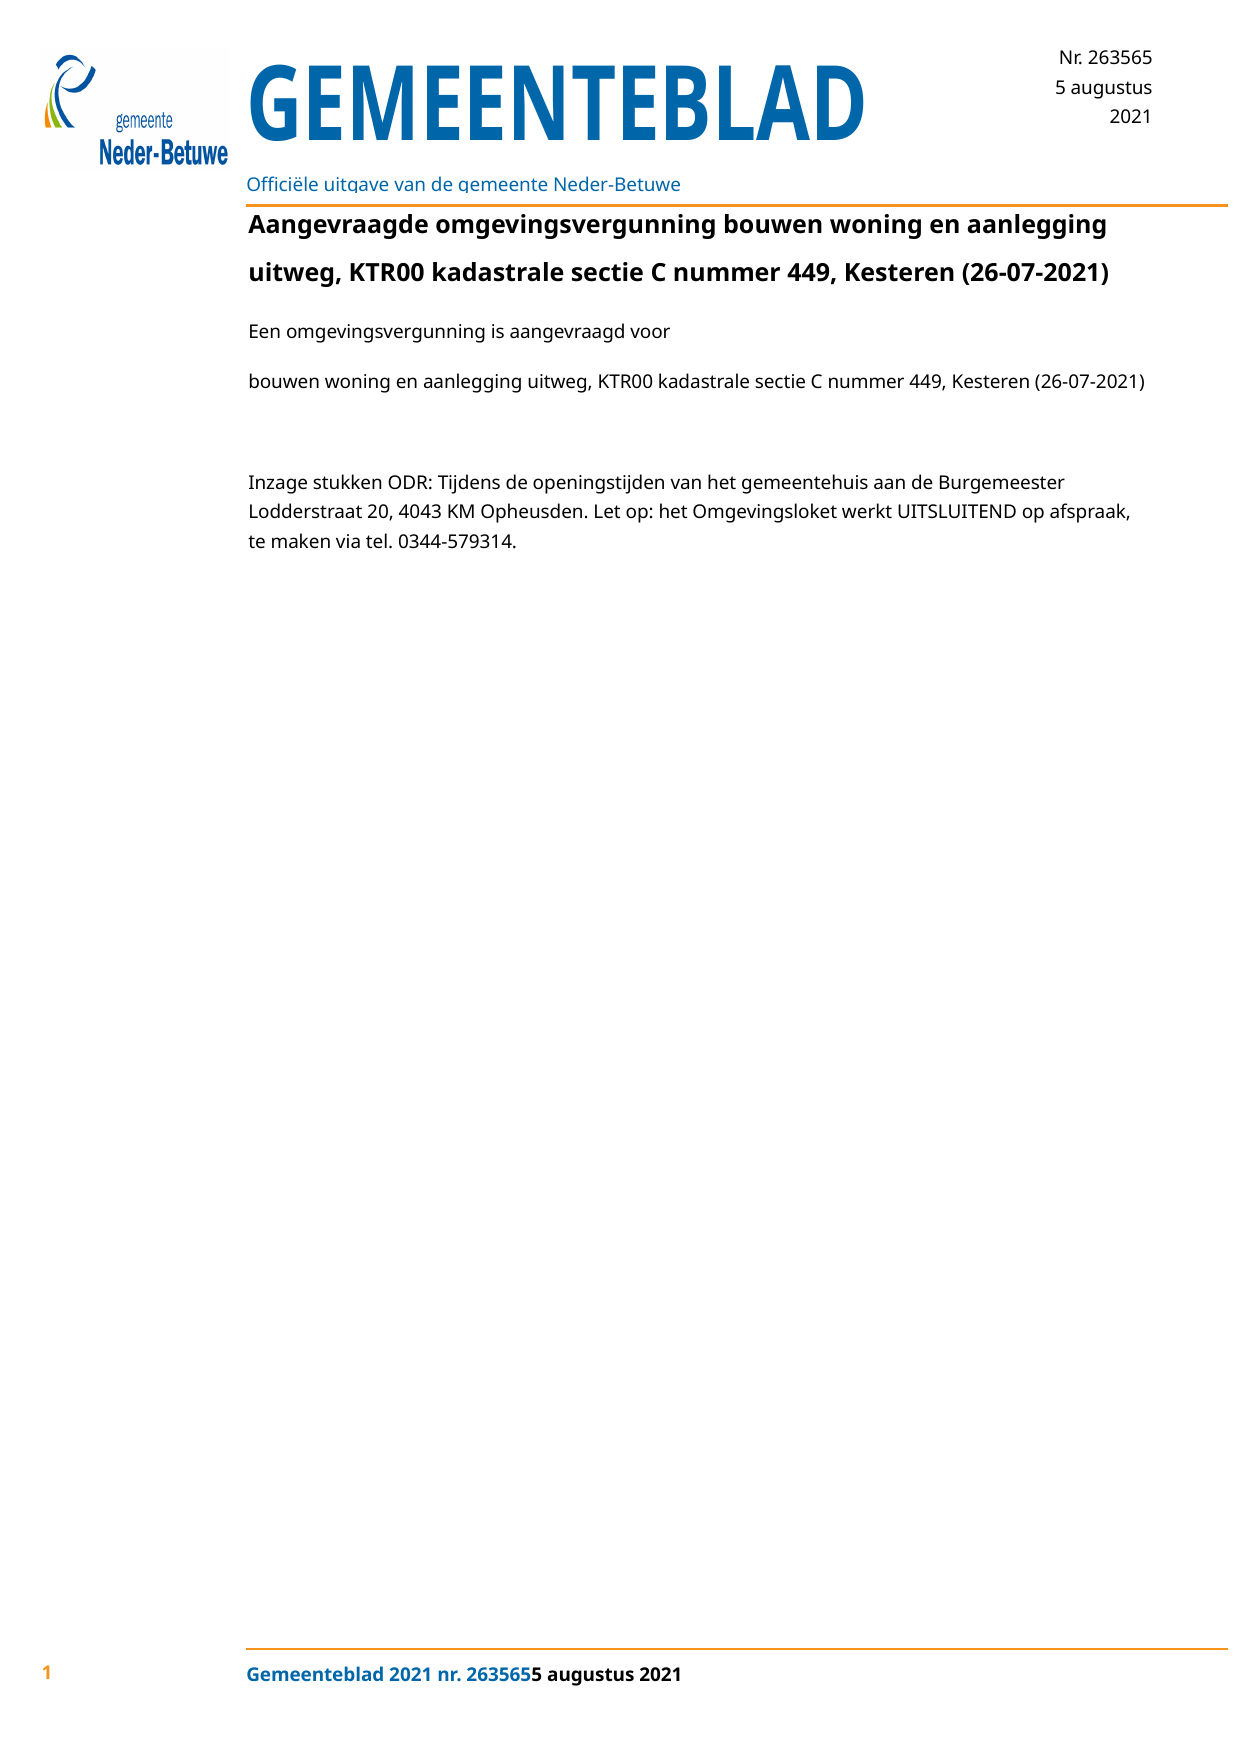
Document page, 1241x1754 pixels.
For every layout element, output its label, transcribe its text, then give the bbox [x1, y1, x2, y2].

text Inzage stukken ODR: Tijdens de openingstijden van het gemeentehuis aan de Burgemeester Lodderstraat 20, 4043 KM Opheusden. Let op: het Omgevingsloket werkt UITSLUITEND op afspraak, te maken via tel. 0344-579314. [248, 469, 1152, 554]
text bouwen woning en aanlegging uitweg, KTR00 kadastrale sectie C nummer 449, Kesteren (26-07-2021) [248, 368, 1152, 394]
text Een omgevingsvergunning is aangevraagd voor [248, 318, 1152, 344]
text Aangevraagde omgevingsvergunning bouwen woning en aanlegging uitweg, KTR00 kadastrale sectie C nummer 449, Kesteren (26-07-2021) [248, 207, 1152, 288]
picture [41, 47, 231, 172]
